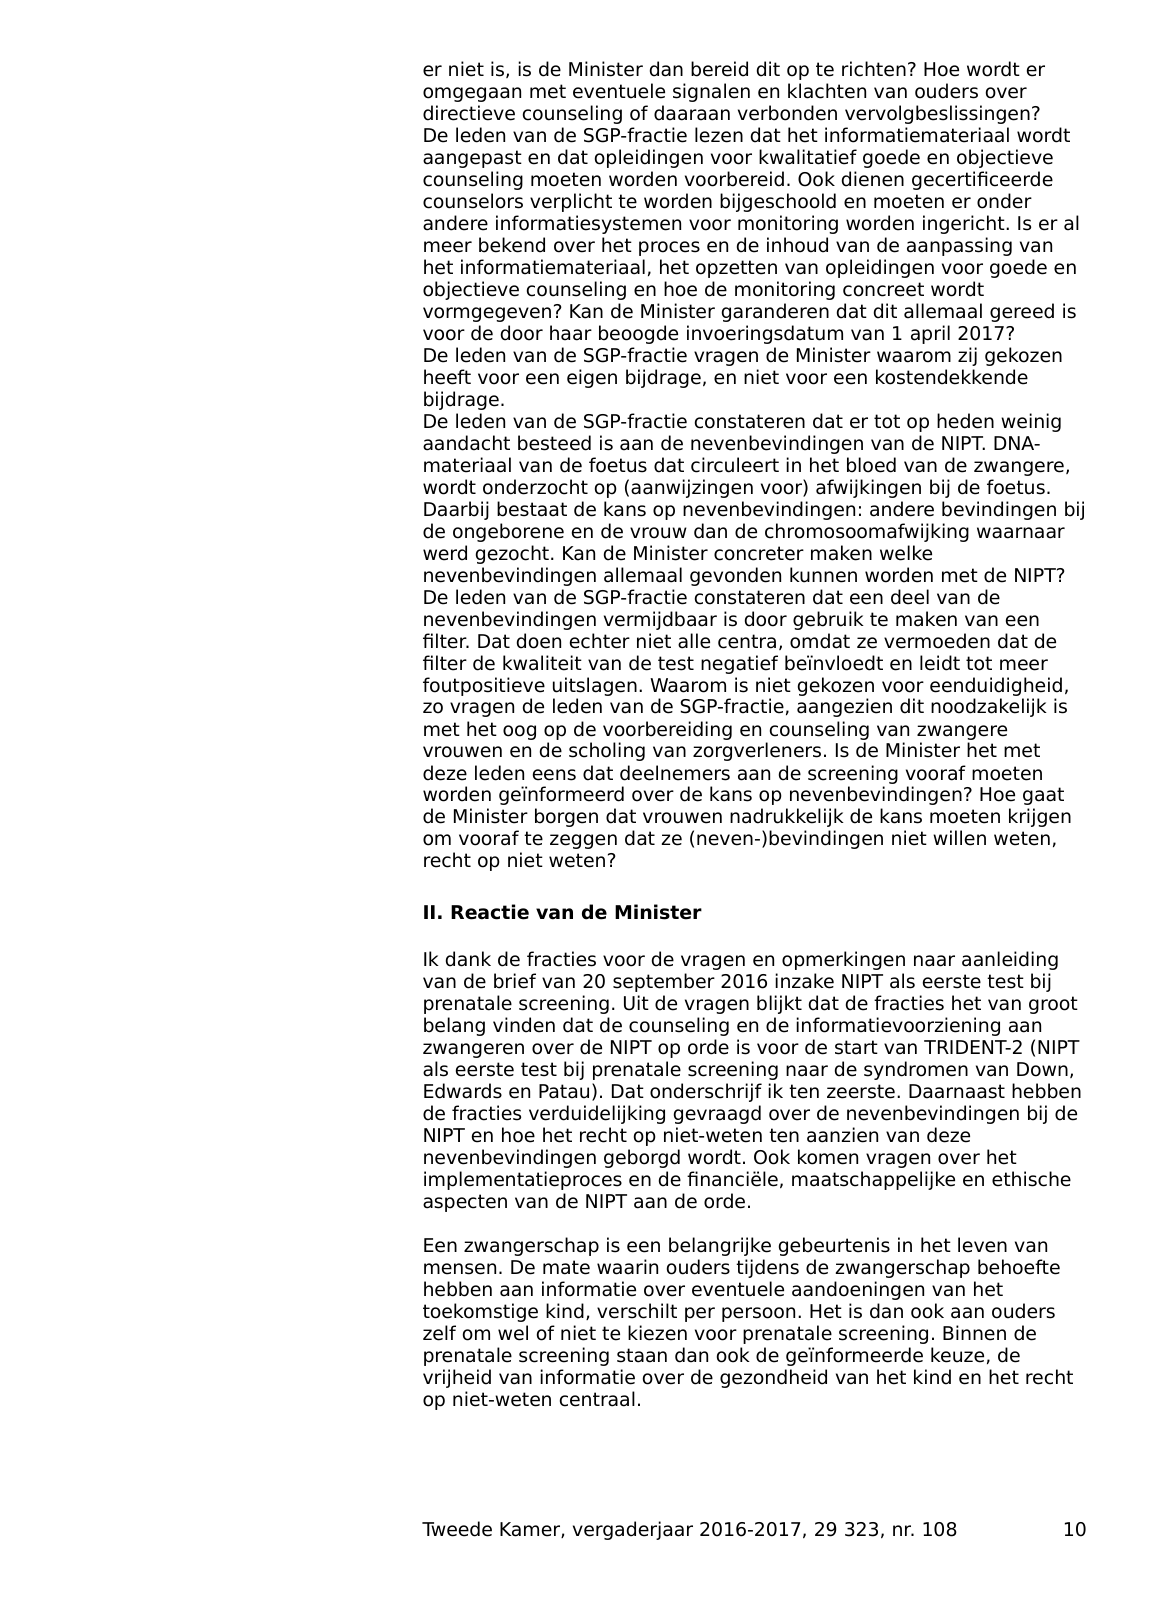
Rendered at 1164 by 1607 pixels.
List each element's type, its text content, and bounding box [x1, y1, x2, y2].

text De leden van de SGP-fractie constateren dat er tot op heden weinig aandacht besteed is aan de nevenbevindingen van de NIPT. DNA-materiaal van de foetus dat circuleert in het bloed van de zwangere, wordt onderzocht op (aanwijzingen voor) afwijkingen bij de foetus. Daarbij bestaat de kans op nevenbevindingen: andere bevindingen bij de ongeborene en de vrouw dan de chromosoomafwijking waarnaar werd gezocht. Kan de Minister concreter maken welke nevenbevindingen allemaal gevonden kunnen worden met de NIPT? [422, 411, 1087, 587]
text De leden van de SGP-fractie lezen dat het informatiemateriaal wordt aangepast en dat opleidingen voor kwalitatief goede en objectieve counseling moeten worden voorbereid. Ook dienen gecertificeerde counselors verplicht te worden bijgeschoold en moeten er onder andere informatiesystemen voor monitoring worden ingericht. Is er al meer bekend over het proces en de inhoud van de aanpassing van het informatiemateriaal, het opzetten van opleidingen voor goede en objectieve counseling en hoe de monitoring concreet wordt vormgegeven? Kan de Minister garanderen dat dit allemaal gereed is voor de door haar beoogde invoeringsdatum van 1 april 2017? [422, 125, 1087, 345]
text Een zwangerschap is een belangrijke gebeurtenis in het leven van mensen. De mate waarin ouders tijdens de zwangerschap behoefte hebben aan informatie over eventuele aandoeningen van het toekomstige kind, verschilt per persoon. Het is dan ook aan ouders zelf om wel of niet te kiezen voor prenatale screening. Binnen de prenatale screening staan dan ook de geïnformeerde keuze, de vrijheid van informatie over de gezondheid van het kind en het recht op niet-weten centraal. [422, 1235, 1087, 1411]
text De leden van de SGP-fractie constateren dat een deel van de nevenbevindingen vermijdbaar is door gebruik te maken van een filter. Dat doen echter niet alle centra, omdat ze vermoeden dat de filter de kwaliteit van de test negatief beïnvloedt en leidt tot meer foutpositieve uitslagen. Waarom is niet gekozen voor eenduidigheid, zo vragen de leden van de SGP-fractie, aangezien dit noodzakelijk is met het oog op de voorbereiding en counseling van zwangere vrouwen en de scholing van zorgverleners. Is de Minister het met deze leden eens dat deelnemers aan de screening vooraf moeten worden geïnformeerd over de kans op nevenbevindingen? Hoe gaat de Minister borgen dat vrouwen nadrukkelijk de kans moeten krijgen om vooraf te zeggen dat ze (neven-)bevindingen niet willen weten, recht op niet weten? [422, 587, 1087, 872]
text er niet is, is de Minister dan bereid dit op te richten? Hoe wordt er omgegaan met eventuele signalen en klachten van ouders over directieve counseling of daaraan verbonden vervolgbeslissingen? [422, 59, 1087, 125]
text De leden van de SGP-fractie vragen de Minister waarom zij gekozen heeft voor een eigen bijdrage, en niet voor een kostendekkende bijdrage. [422, 345, 1087, 411]
text Ik dank de fracties voor de vragen en opmerkingen naar aanleiding van de brief van 20 september 2016 inzake NIPT als eerste test bij prenatale screening. Uit de vragen blijkt dat de fracties het van groot belang vinden dat de counseling en de informatievoorziening aan zwangeren over de NIPT op orde is voor de start van TRIDENT-2 (NIPT als eerste test bij prenatale screening naar de syndromen van Down, Edwards en Patau). Dat onderschrijf ik ten zeerste. Daarnaast hebben de fracties verduidelijking gevraagd over de nevenbevindingen bij de NIPT en hoe het recht op niet-weten ten aanzien van deze nevenbevindingen geborgd wordt. Ook komen vragen over het implementatieproces en de financiële, maatschappelijke en ethische aspecten van de NIPT aan de orde. [422, 949, 1087, 1213]
subtitle II. Reactie van de Minister [422, 902, 1087, 924]
